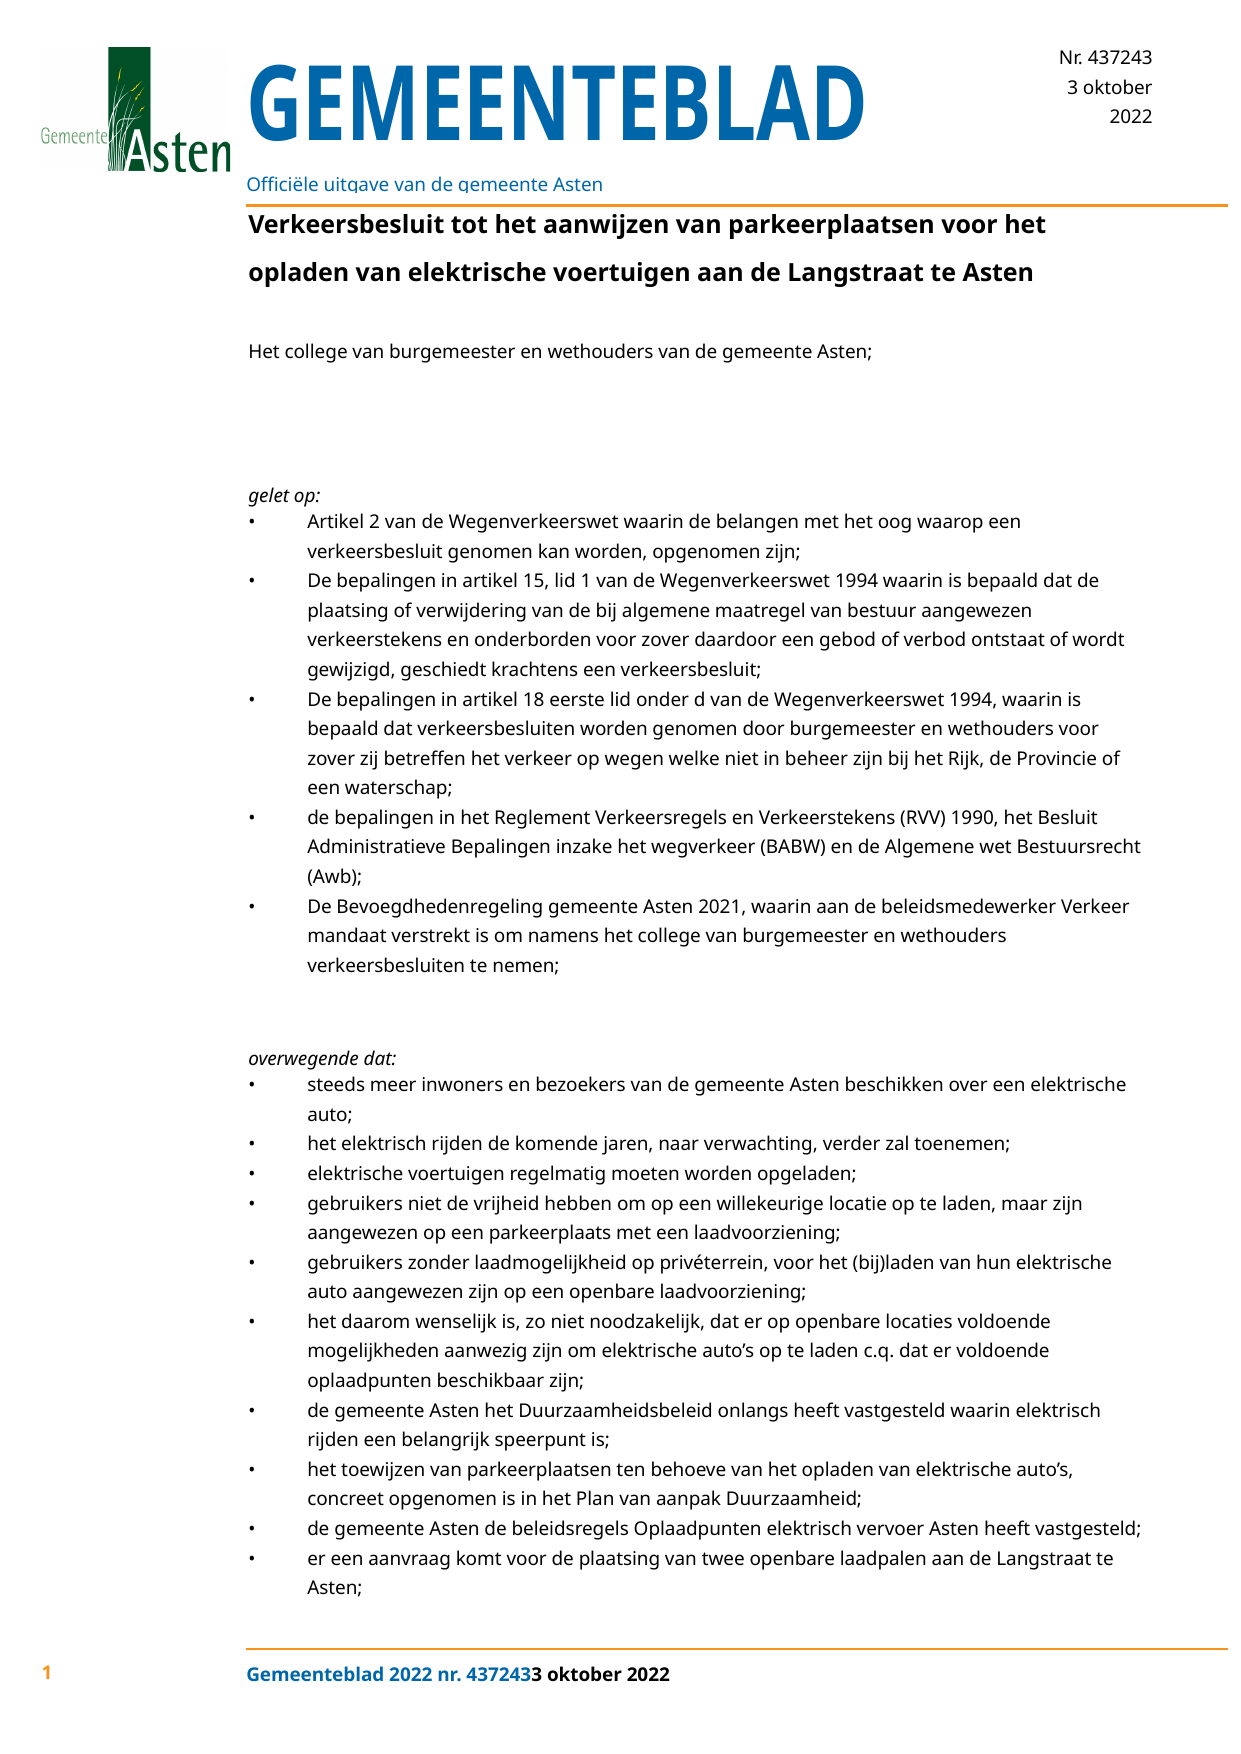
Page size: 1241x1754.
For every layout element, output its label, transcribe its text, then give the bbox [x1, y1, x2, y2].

picture [41, 47, 231, 172]
list De bepalingen in artikel 15, lid 1 van de Wegenverkeerswet 1994 waarin is bepaald dat de plaatsing of verwijdering van de bij algemene maatregel van bestuur aangewezen verkeerstekens en onderborden voor zover daardoor een gebod of verbod ontstaat of wordt gewijzigd, geschiedt krachtens een verkeersbesluit; [248, 567, 1152, 682]
list de gemeente Asten de beleidsregels Oplaadpunten elektrisch vervoer Asten heeft vastgesteld; [248, 1515, 1152, 1541]
list gebruikers niet de vrijheid hebben om op een willekeurige locatie op te laden, maar zijn aangewezen op een parkeerplaats met een laadvoorziening; [248, 1190, 1152, 1245]
list het toewijzen van parkeerplaatsen ten behoeve van het opladen van elektrische auto’s, concreet opgenomen is in het Plan van aanpak Duurzaamheid; [248, 1456, 1152, 1511]
text Verkeersbesluit tot het aanwijzen van parkeerplaatsen voor het opladen van elektrische voertuigen aan de Langstraat te Asten [248, 207, 1152, 288]
list de gemeente Asten het Duurzaamheidsbeleid onlangs heeft vastgesteld waarin elektrisch rijden een belangrijk speerpunt is; [248, 1397, 1152, 1452]
list elektrische voertuigen regelmatig moeten worden opgeladen; [248, 1160, 1152, 1186]
text overwegende dat: [248, 1046, 1152, 1071]
text Het college van burgemeester en wethouders van de gemeente Asten; [248, 339, 1152, 364]
list het daarom wenselijk is, zo niet noodzakelijk, dat er op openbare locaties voldoende mogelijkheden aanwezig zijn om elektrische auto’s op te laden c.q. dat er voldoende oplaadpunten beschikbaar zijn; [248, 1308, 1152, 1393]
list De bepalingen in artikel 18 eerste lid onder d van de Wegenverkeerswet 1994, waarin is bepaald dat verkeersbesluiten worden genomen door burgemeester en wethouders voor zover zij betreffen het verkeer op wegen welke niet in beheer zijn bij het Rijk, de Provincie of een waterschap; [248, 686, 1152, 800]
list gebruikers zonder laadmogelijkheid op privéterrein, voor het (bij)laden van hun elektrische auto aangewezen zijn op een openbare laadvoorziening; [248, 1249, 1152, 1304]
list Artikel 2 van de Wegenverkeerswet waarin de belangen met het oog waarop een verkeersbesluit genomen kan worden, opgenomen zijn; [248, 508, 1152, 564]
list het elektrisch rijden de komende jaren, naar verwachting, verder zal toenemen; [248, 1131, 1152, 1156]
list steeds meer inwoners en bezoekers van de gemeente Asten beschikken over een elektrische auto; [248, 1071, 1152, 1127]
text gelet op: [248, 483, 1152, 508]
list er een aanvraag komt voor de plaatsing van twee openbare laadpalen aan de Langstraat te Asten; [248, 1545, 1152, 1600]
list De Bevoegdhedenregeling gemeente Asten 2021, waarin aan de beleidsmedewerker Verkeer mandaat verstrekt is om namens het college van burgemeester en wethouders verkeersbesluiten te nemen; [248, 893, 1152, 978]
list de bepalingen in het Reglement Verkeersregels en Verkeerstekens (RVV) 1990, het Besluit Administratieve Bepalingen inzake het wegverkeer (BABW) en de Algemene wet Bestuursrecht (Awb); [248, 804, 1152, 889]
